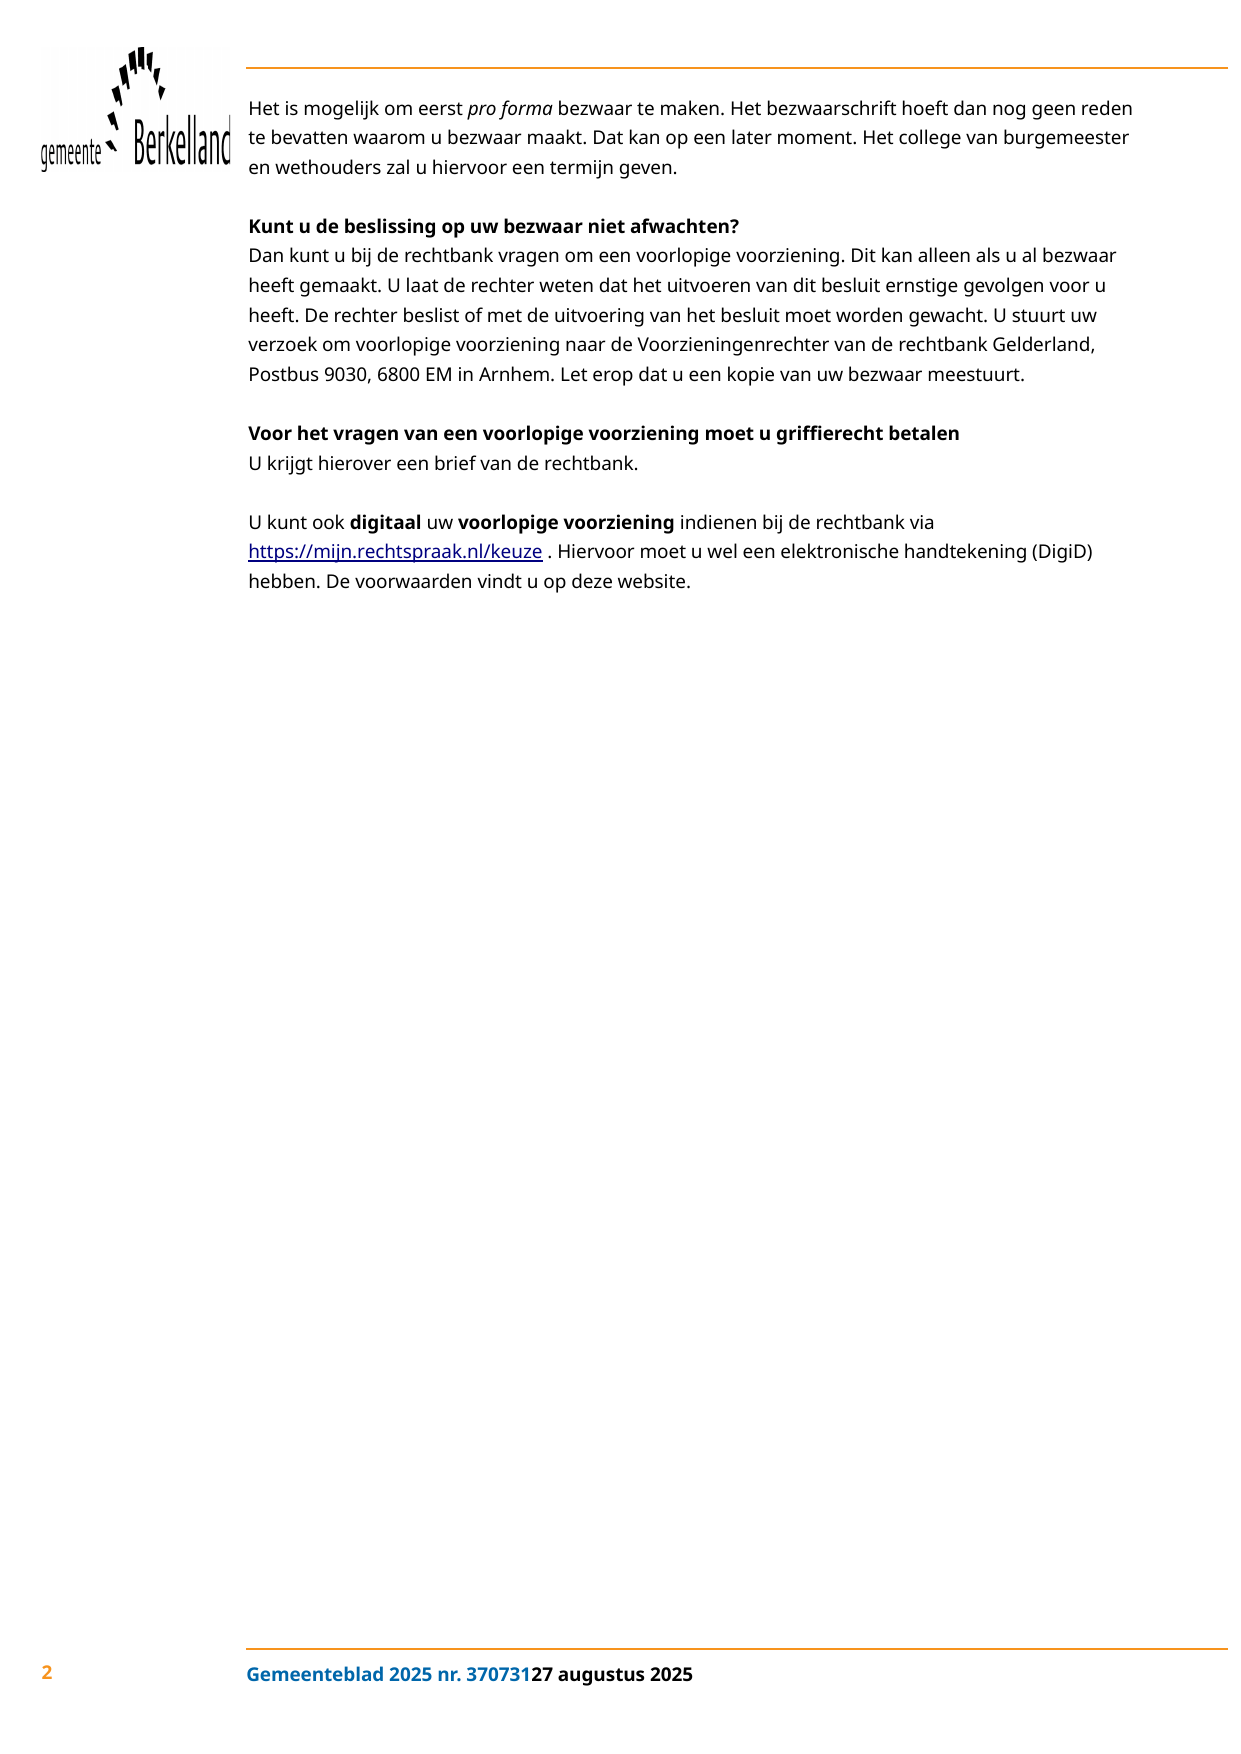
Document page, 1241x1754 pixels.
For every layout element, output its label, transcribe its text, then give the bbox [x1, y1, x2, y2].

text U krijgt hierover een brief van de rechtbank. [248, 450, 1152, 476]
text Dan kunt u bij de rechtbank vragen om een voorlopige voorziening. Dit kan alleen als u al bezwaar heeft gemaakt. U laat de rechter weten dat het uitvoeren van dit besluit ernstige gevolgen voor u heeft. De rechter beslist of met de uitvoering van het besluit moet worden gewacht. U stuurt uw verzoek om voorlopige voorziening naar de Voorzieningenrechter van de rechtbank Gelderland, Postbus 9030, 6800 EM in Arnhem. Let erop dat u een kopie van uw bezwaar meestuurt. [248, 243, 1152, 387]
text U kunt ook digitaal uw voorlopige voorziening indienen bij de rechtbank via https://mijn.rechtspraak.nl/keuze . Hiervoor moet u wel een elektronische handtekening (DigiD) hebben. De voorwaarden vindt u op deze website. [248, 509, 1152, 594]
text Voor het vragen van een voorlopige voorziening moet u griffierecht betalen [248, 420, 1152, 446]
text Het is mogelijk om eerst pro forma bezwaar te maken. Het bezwaarschrift hoeft dan nog geen reden te bevatten waarom u bezwaar maakt. Dat kan op een later moment. Het college van burgemeester en wethouders zal u hiervoor een termijn geven. [248, 95, 1152, 180]
picture [41, 47, 231, 172]
text Kunt u de beslissing op uw bezwaar niet afwachten? [248, 213, 1152, 239]
